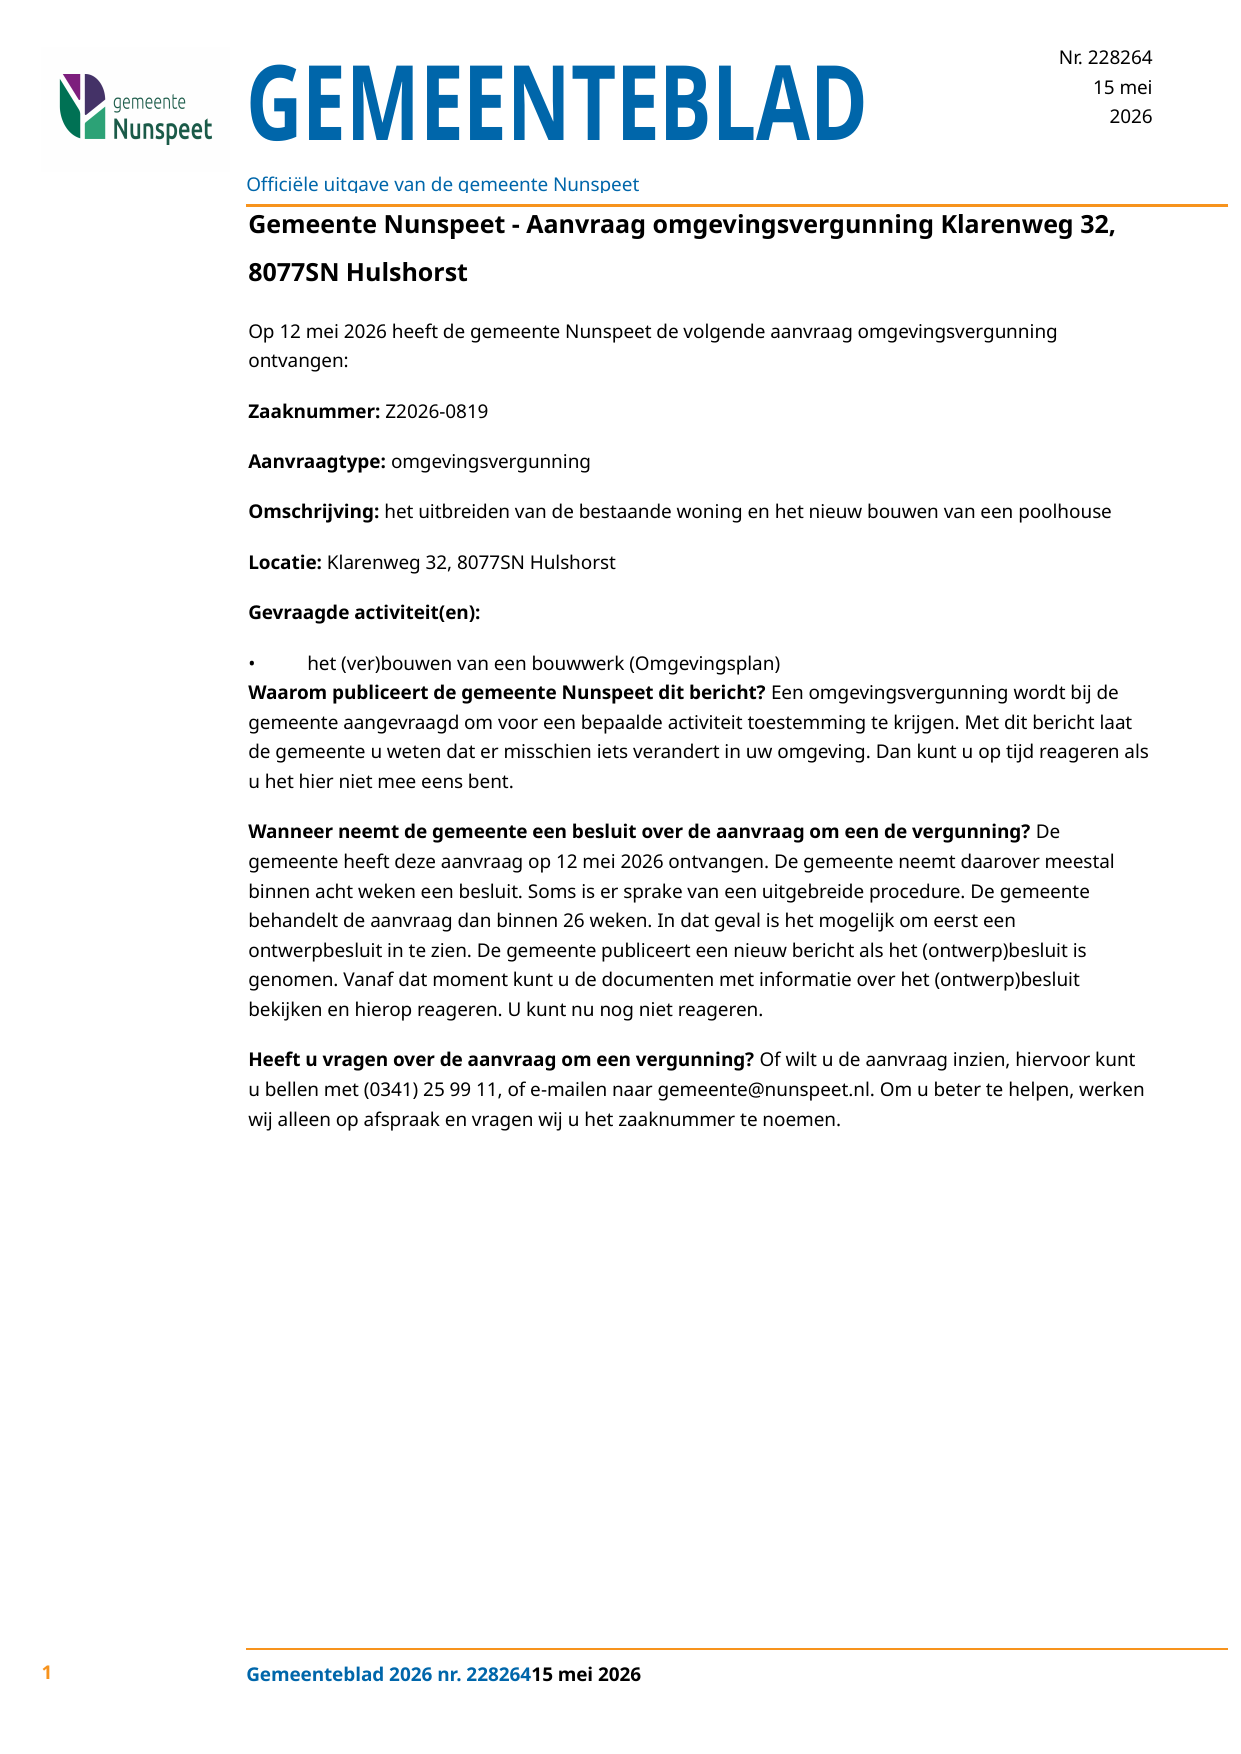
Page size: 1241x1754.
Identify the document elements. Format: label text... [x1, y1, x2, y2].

text Gevraagde activiteit(en): [248, 599, 1152, 625]
text Locatie: Klarenweg 32, 8077SN Hulshorst [248, 549, 1152, 575]
text Waarom publiceert de gemeente Nunspeet dit bericht? Een omgevingsvergunning wordt bij de gemeente aangevraagd om voor een bepaalde activiteit toestemming te krijgen. Met dit bericht laat de gemeente u weten dat er misschien iets verandert in uw omgeving. Dan kunt u op tijd reageren als u het hier niet mee eens bent. [248, 679, 1152, 794]
text Omschrijving: het uitbreiden van de bestaande woning en het nieuw bouwen van een poolhouse [248, 499, 1152, 524]
picture [41, 47, 231, 172]
list het (ver)bouwen van een bouwwerk (Omgevingsplan) [248, 650, 1152, 676]
text Heeft u vragen over de aanvraag om een vergunning? Of wilt u de aanvraag inzien, hiervoor kunt u bellen met (0341) 25 99 11, of e-mailen naar gemeente@nunspeet.nl. Om u beter te helpen, werken wij alleen op afspraak en vragen wij u het zaaknummer te noemen. [248, 1047, 1152, 1132]
text Op 12 mei 2026 heeft de gemeente Nunspeet de volgende aanvraag omgevingsvergunning ontvangen: [248, 318, 1152, 373]
text Gemeente Nunspeet - Aanvraag omgevingsvergunning Klarenweg 32, 8077SN Hulshorst [248, 207, 1152, 288]
text Aanvraagtype: omgevingsvergunning [248, 448, 1152, 474]
text Zaaknummer: Z2026-0819 [248, 398, 1152, 424]
text Wanneer neemt de gemeente een besluit over de aanvraag om een de vergunning? De gemeente heeft deze aanvraag op 12 mei 2026 ontvangen. De gemeente neemt daarover meestal binnen acht weken een besluit. Soms is er sprake van een uitgebreide procedure. De gemeente behandelt de aanvraag dan binnen 26 weken. In dat geval is het mogelijk om eerst een ontwerpbesluit in te zien. De gemeente publiceert een nieuw bericht als het (ontwerp)besluit is genomen. Vanaf dat moment kunt u de documenten met informatie over het (ontwerp)besluit bekijken en hierop reageren. U kunt nu nog niet reageren. [248, 819, 1152, 1022]
